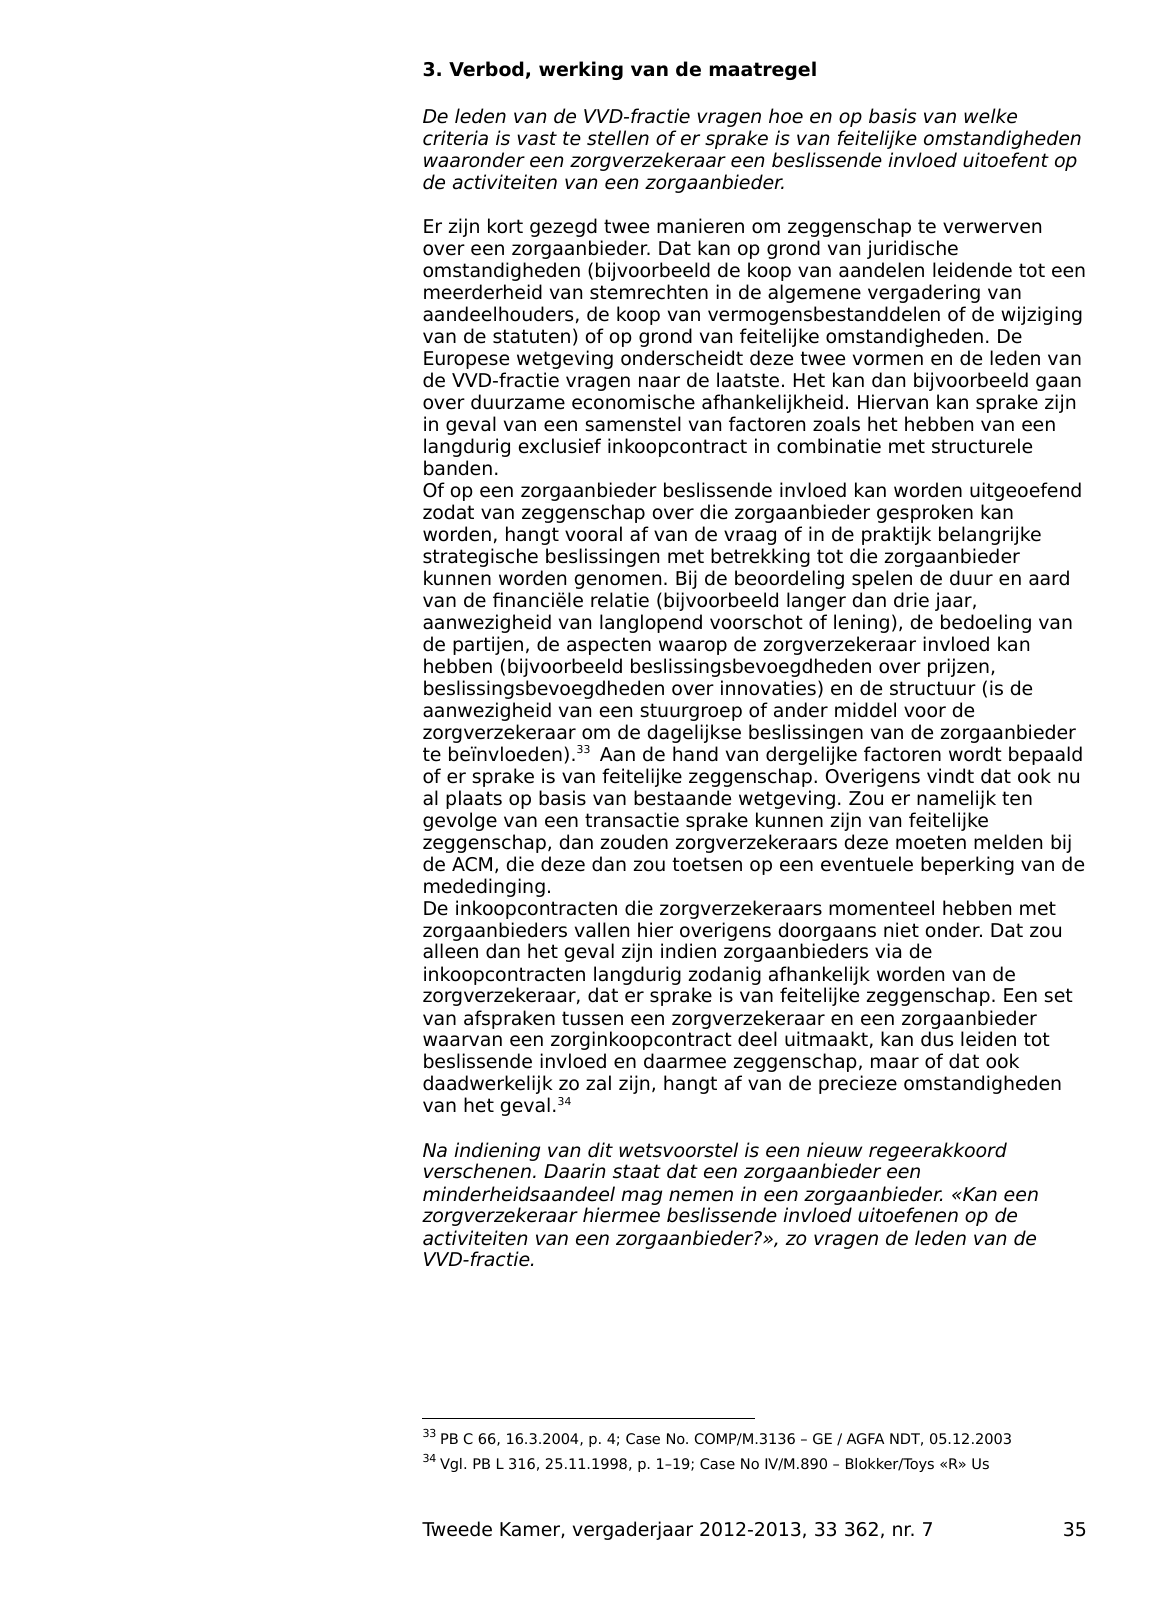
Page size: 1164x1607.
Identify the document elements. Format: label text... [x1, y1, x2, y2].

text Er zijn kort gezegd twee manieren om zeggenschap te verwerven over een zorgaanbieder. Dat kan op grond van juridische omstandigheden (bijvoorbeeld de koop van aandelen leidende tot een meerderheid van stemrechten in de algemene vergadering van aandeelhouders, de koop van vermogensbestanddelen of de wijziging van de statuten) of op grond van feitelijke omstandigheden. De Europese wetgeving onderscheidt deze twee vormen en de leden van de VVD-fractie vragen naar de laatste. Het kan dan bijvoorbeeld gaan over duurzame economische afhankelijkheid. Hiervan kan sprake zijn in geval van een samenstel van factoren zoals het hebben van een langdurig exclusief inkoopcontract in combinatie met structurele banden. [422, 216, 1087, 480]
subtitle 3. Verbod, werking van de maatregel [422, 59, 1087, 81]
text PB C 66, 16.3.2004, p. 4; Case No. COMP/M.3136 – GE / AGFA NDT, 05.12.2003 [422, 1427, 1087, 1449]
text Vgl. PB L 316, 25.11.1998, p. 1–19; Case No IV/M.890 – Blokker/Toys «R» Us [422, 1452, 1087, 1474]
text De leden van de VVD-fractie vragen hoe en op basis van welke criteria is vast te stellen of er sprake is van feitelijke omstandigheden waaronder een zorgverzekeraar een beslissende invloed uitoefent op de activiteiten van een zorgaanbieder. [422, 106, 1087, 194]
text Na indiening van dit wetsvoorstel is een nieuw regeerakkoord verschenen. Daarin staat dat een zorgaanbieder een minderheidsaandeel mag nemen in een zorgaanbieder. «Kan een zorgverzekeraar hiermee beslissende invloed uitoefenen op de activiteiten van een zorgaanbieder?», zo vragen de leden van de VVD-fractie. [422, 1139, 1087, 1271]
text Of op een zorgaanbieder beslissende invloed kan worden uitgeoefend zodat van zeggenschap over die zorgaanbieder gesproken kan worden, hangt vooral af van de vraag of in de praktijk belangrijke strategische beslissingen met betrekking tot die zorgaanbieder kunnen worden genomen. Bij de beoordeling spelen de duur en aard van de financiële relatie (bijvoorbeeld langer dan drie jaar, aanwezigheid van langlopend voorschot of lening), de bedoeling van de partijen, de aspecten waarop de zorgverzekeraar invloed kan hebben (bijvoorbeeld beslissingsbevoegdheden over prijzen, beslissingsbevoegdheden over innovaties) en de structuur (is de aanwezigheid van een stuurgroep of ander middel voor de zorgverzekeraar om de dagelijkse beslissingen van de zorgaanbieder te beïnvloeden). Aan de hand van dergelijke factoren wordt bepaald of er sprake is van feitelijke zeggenschap. Overigens vindt dat ook nu al plaats op basis van bestaande wetgeving. Zou er namelijk ten gevolge van een transactie sprake kunnen zijn van feitelijke zeggenschap, dan zouden zorgverzekeraars deze moeten melden bij de ACM, die deze dan zou toetsen op een eventuele beperking van de mededinging. [422, 480, 1087, 897]
text De inkoopcontracten die zorgverzekeraars momenteel hebben met zorgaanbieders vallen hier overigens doorgaans niet onder. Dat zou alleen dan het geval zijn indien zorgaanbieders via de inkoopcontracten langdurig zodanig afhankelijk worden van de zorgverzekeraar, dat er sprake is van feitelijke zeggenschap. Een set van afspraken tussen een zorgverzekeraar en een zorgaanbieder waarvan een zorginkoopcontract deel uitmaakt, kan dus leiden tot beslissende invloed en daarmee zeggenschap, maar of dat ook daadwerkelijk zo zal zijn, hangt af van de precieze omstandigheden van het geval. [422, 897, 1087, 1117]
